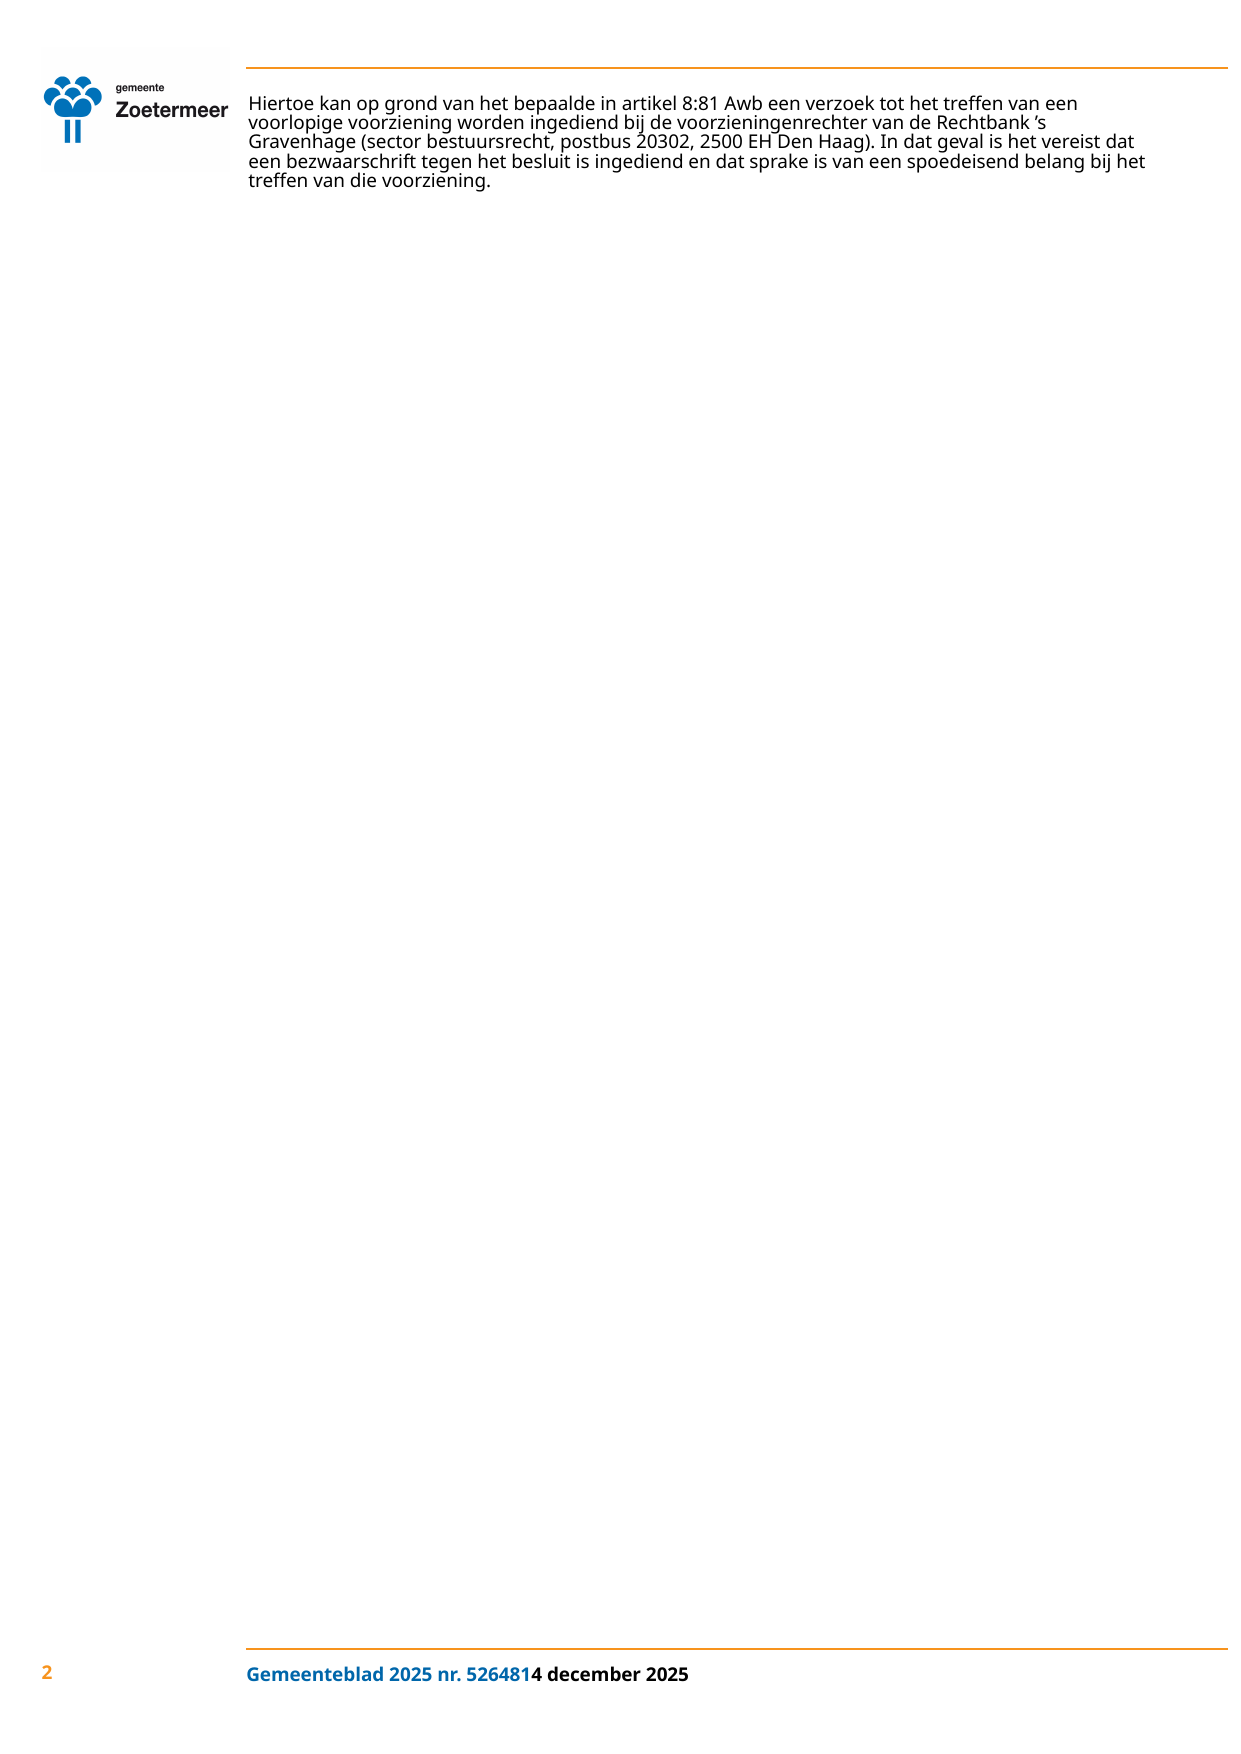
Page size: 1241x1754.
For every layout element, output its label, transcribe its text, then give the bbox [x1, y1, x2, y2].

picture [41, 47, 231, 172]
text Hiertoe kan op grond van het bepaalde in artikel 8:81 Awb een verzoek tot het treffen van een voorlopige voorziening worden ingediend bij de voorzieningenrechter van de Rechtbank ’s Gravenhage (sector bestuursrecht, postbus 20302, 2500 EH Den Haag). In dat geval is het vereist dat een bezwaarschrift tegen het besluit is ingediend en dat sprake is van een spoedeisend belang bij het treffen van die voorziening. [248, 95, 1152, 191]
